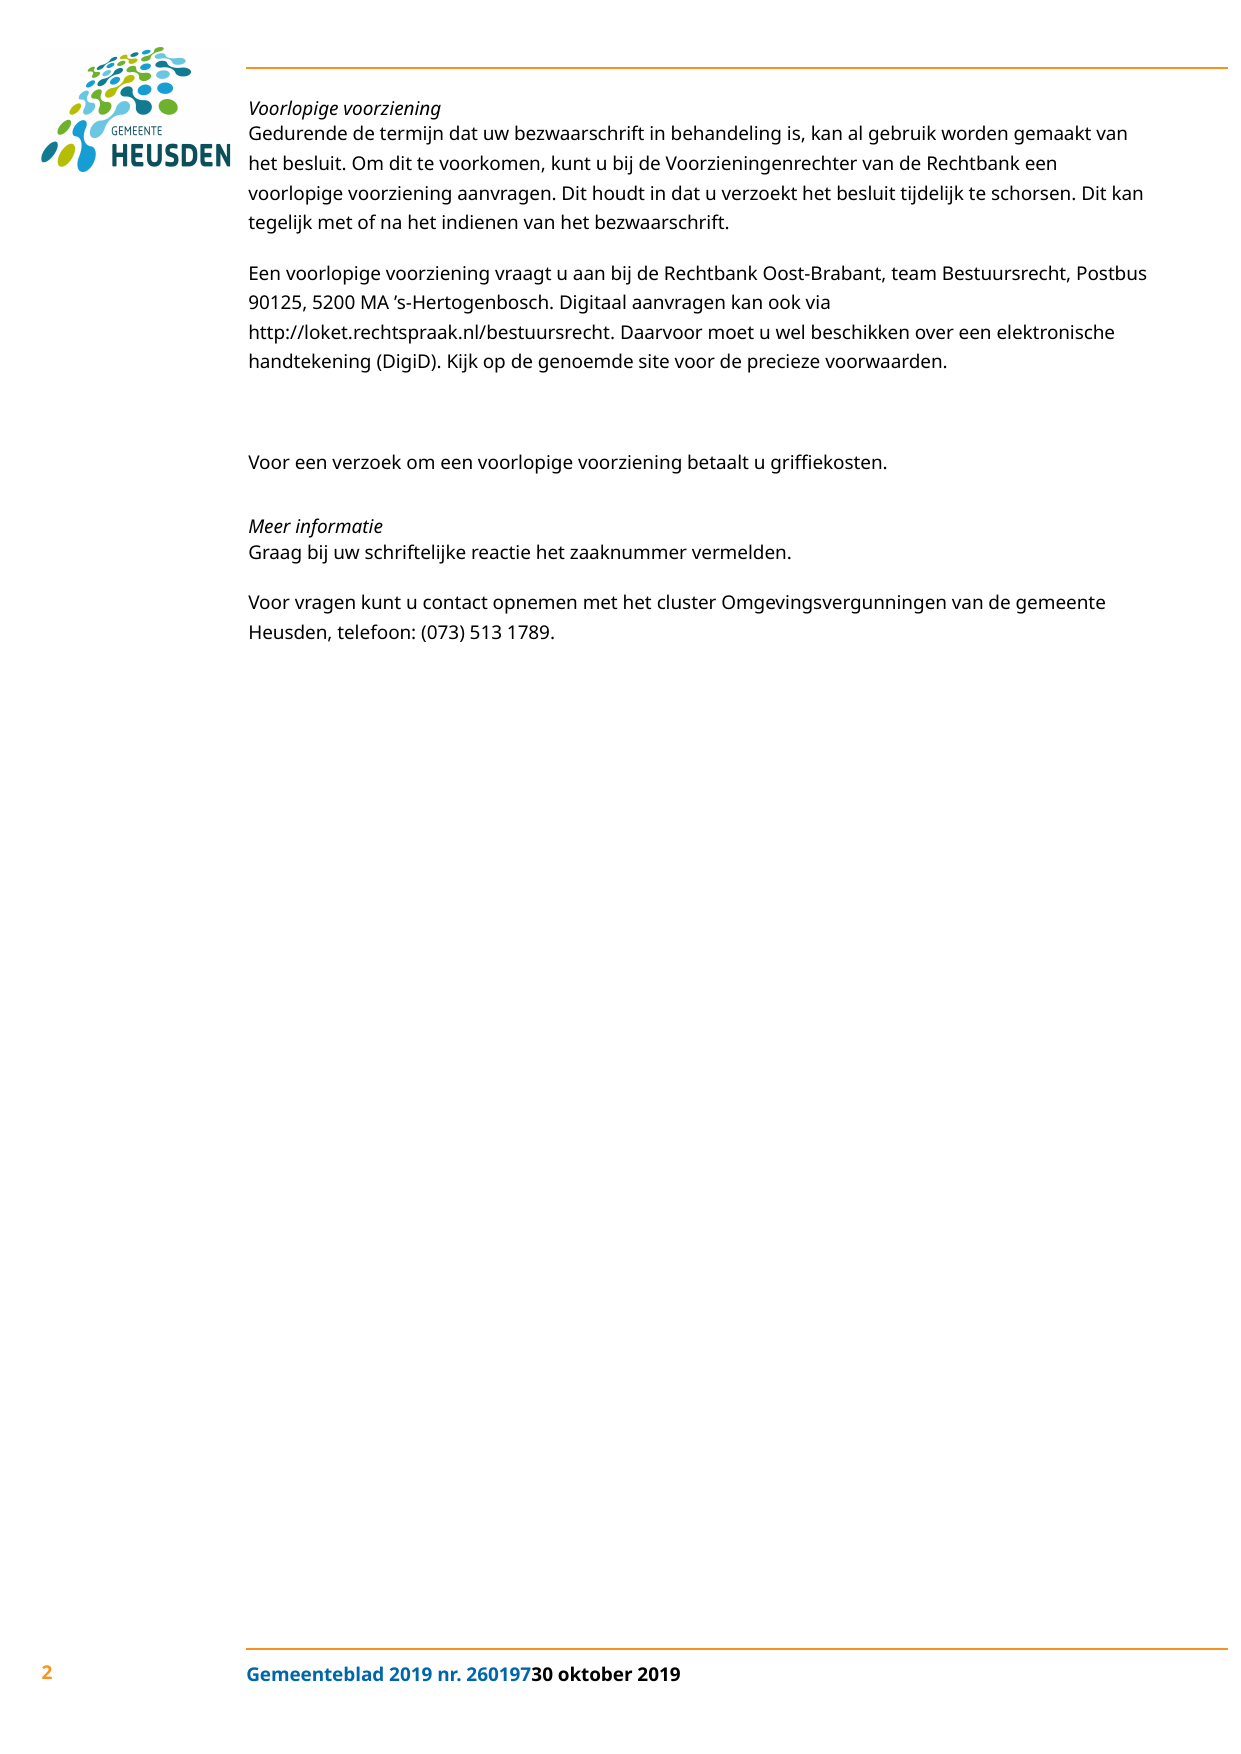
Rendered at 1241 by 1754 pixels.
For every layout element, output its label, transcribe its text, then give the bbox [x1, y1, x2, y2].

text Voor een verzoek om een voorlopige voorziening betaalt u griffiekosten. [248, 449, 1152, 475]
text Gedurende de termijn dat uw bezwaarschrift in behandeling is, kan al gebruik worden gemaakt van het besluit. Om dit te voorkomen, kunt u bij de Voorzieningenrechter van de Rechtbank een voorlopige voorziening aanvragen. Dit houdt in dat u verzoekt het besluit tijdelijk te schorsen. Dit kan tegelijk met of na het indienen van het bezwaarschrift. [248, 121, 1152, 235]
text Meer informatie [248, 513, 1152, 539]
text Voor vragen kunt u contact opnemen met het cluster Omgevingsvergunningen van de gemeente Heusden, telefoon: (073) 513 1789. [248, 589, 1152, 645]
text Een voorlopige voorziening vraagt u aan bij de Rechtbank Oost-Brabant, team Bestuursrecht, Postbus 90125, 5200 MA ’s-Hertogenbosch. Digitaal aanvragen kan ook via http://loket.rechtspraak.nl/bestuursrecht. Daarvoor moet u wel beschikken over een elektronische handtekening (DigiD). Kijk op de genoemde site voor de precieze voorwaarden. [248, 260, 1152, 374]
picture [41, 47, 231, 172]
text Voorlopige voorziening [248, 95, 1152, 121]
text Graag bij uw schriftelijke reactie het zaaknummer vermelden. [248, 539, 1152, 565]
